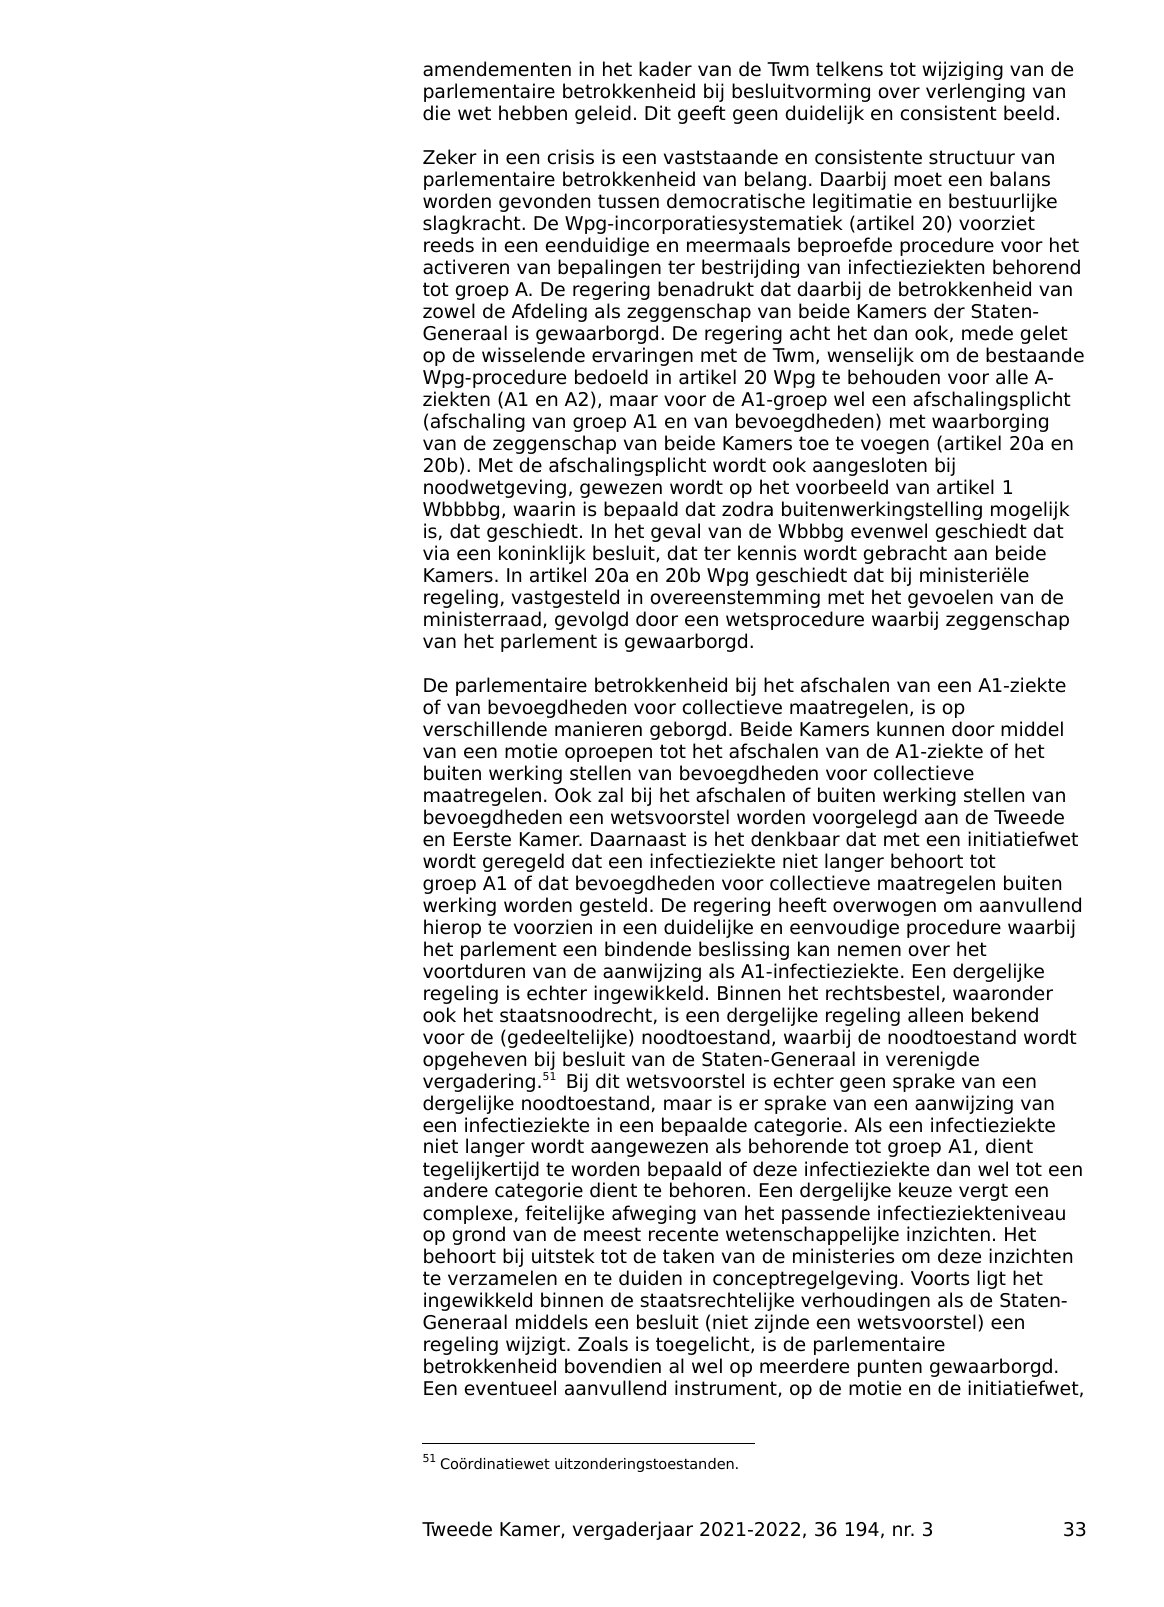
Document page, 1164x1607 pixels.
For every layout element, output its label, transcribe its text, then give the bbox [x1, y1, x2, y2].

text Zeker in een crisis is een vaststaande en consistente structuur van parlementaire betrokkenheid van belang. Daarbij moet een balans worden gevonden tussen democratische legitimatie en bestuurlijke slagkracht. De Wpg-incorporatiesystematiek (artikel 20) voorziet reeds in een eenduidige en meermaals beproefde procedure voor het activeren van bepalingen ter bestrijding van infectieziekten behorend tot groep A. De regering benadrukt dat daarbij de betrokkenheid van zowel de Afdeling als zeggenschap van beide Kamers der Staten-Generaal is gewaarborgd. De regering acht het dan ook, mede gelet op de wisselende ervaringen met de Twm, wenselijk om de bestaande Wpg-procedure bedoeld in artikel 20 Wpg te behouden voor alle A-ziekten (A1 en A2), maar voor de A1-groep wel een afschalingsplicht (afschaling van groep A1 en van bevoegdheden) met waarborging van de zeggenschap van beide Kamers toe te voegen (artikel 20a en 20b). Met de afschalingsplicht wordt ook aangesloten bij noodwetgeving, gewezen wordt op het voorbeeld van artikel 1 Wbbbbg, waarin is bepaald dat zodra buitenwerkingstelling mogelijk is, dat geschiedt. In het geval van de Wbbbg evenwel geschiedt dat via een koninklijk besluit, dat ter kennis wordt gebracht aan beide Kamers. In artikel 20a en 20b Wpg geschiedt dat bij ministeriële regeling, vastgesteld in overeenstemming met het gevoelen van de ministerraad, gevolgd door een wetsprocedure waarbij zeggenschap van het parlement is gewaarborgd. [422, 147, 1087, 653]
text De parlementaire betrokkenheid bij het afschalen van een A1-ziekte of van bevoegdheden voor collectieve maatregelen, is op verschillende manieren geborgd. Beide Kamers kunnen door middel van een motie oproepen tot het afschalen van de A1-ziekte of het buiten werking stellen van bevoegdheden voor collectieve maatregelen. Ook zal bij het afschalen of buiten werking stellen van bevoegdheden een wetsvoorstel worden voorgelegd aan de Tweede en Eerste Kamer. Daarnaast is het denkbaar dat met een initiatiefwet wordt geregeld dat een infectieziekte niet langer behoort tot groep A1 of dat bevoegdheden voor collectieve maatregelen buiten werking worden gesteld. De regering heeft overwogen om aanvullend hierop te voorzien in een duidelijke en eenvoudige procedure waarbij het parlement een bindende beslissing kan nemen over het voortduren van de aanwijzing als A1-infectieziekte. Een dergelijke regeling is echter ingewikkeld. Binnen het rechtsbestel, waaronder ook het staatsnoodrecht, is een dergelijke regeling alleen bekend voor de (gedeeltelijke) noodtoestand, waarbij de noodtoestand wordt opgeheven bij besluit van de Staten-Generaal in verenigde vergadering. Bij dit wetsvoorstel is echter geen sprake van een dergelijke noodtoestand, maar is er sprake van een aanwijzing van een infectieziekte in een bepaalde categorie. Als een infectieziekte niet langer wordt aangewezen als behorende tot groep A1, dient tegelijkertijd te worden bepaald of deze infectieziekte dan wel tot een andere categorie dient te behoren. Een dergelijke keuze vergt een complexe, feitelijke afweging van het passende infectieziekteniveau op grond van de meest recente wetenschappelijke inzichten. Het behoort bij uitstek tot de taken van de ministeries om deze inzichten te verzamelen en te duiden in conceptregelgeving. Voorts ligt het ingewikkeld binnen de staatsrechtelijke verhoudingen als de Staten-Generaal middels een besluit (niet zijnde een wetsvoorstel) een regeling wijzigt. Zoals is toegelicht, is de parlementaire betrokkenheid bovendien al wel op meerdere punten gewaarborgd. Een eventueel aanvullend instrument, op de motie en de initiatiefwet, [422, 675, 1087, 1400]
text amendementen in het kader van de Twm telkens tot wijziging van de parlementaire betrokkenheid bij besluitvorming over verlenging van die wet hebben geleid. Dit geeft geen duidelijk en consistent beeld. [422, 59, 1087, 125]
text Coördinatiewet uitzonderingstoestanden. [422, 1452, 1087, 1474]
